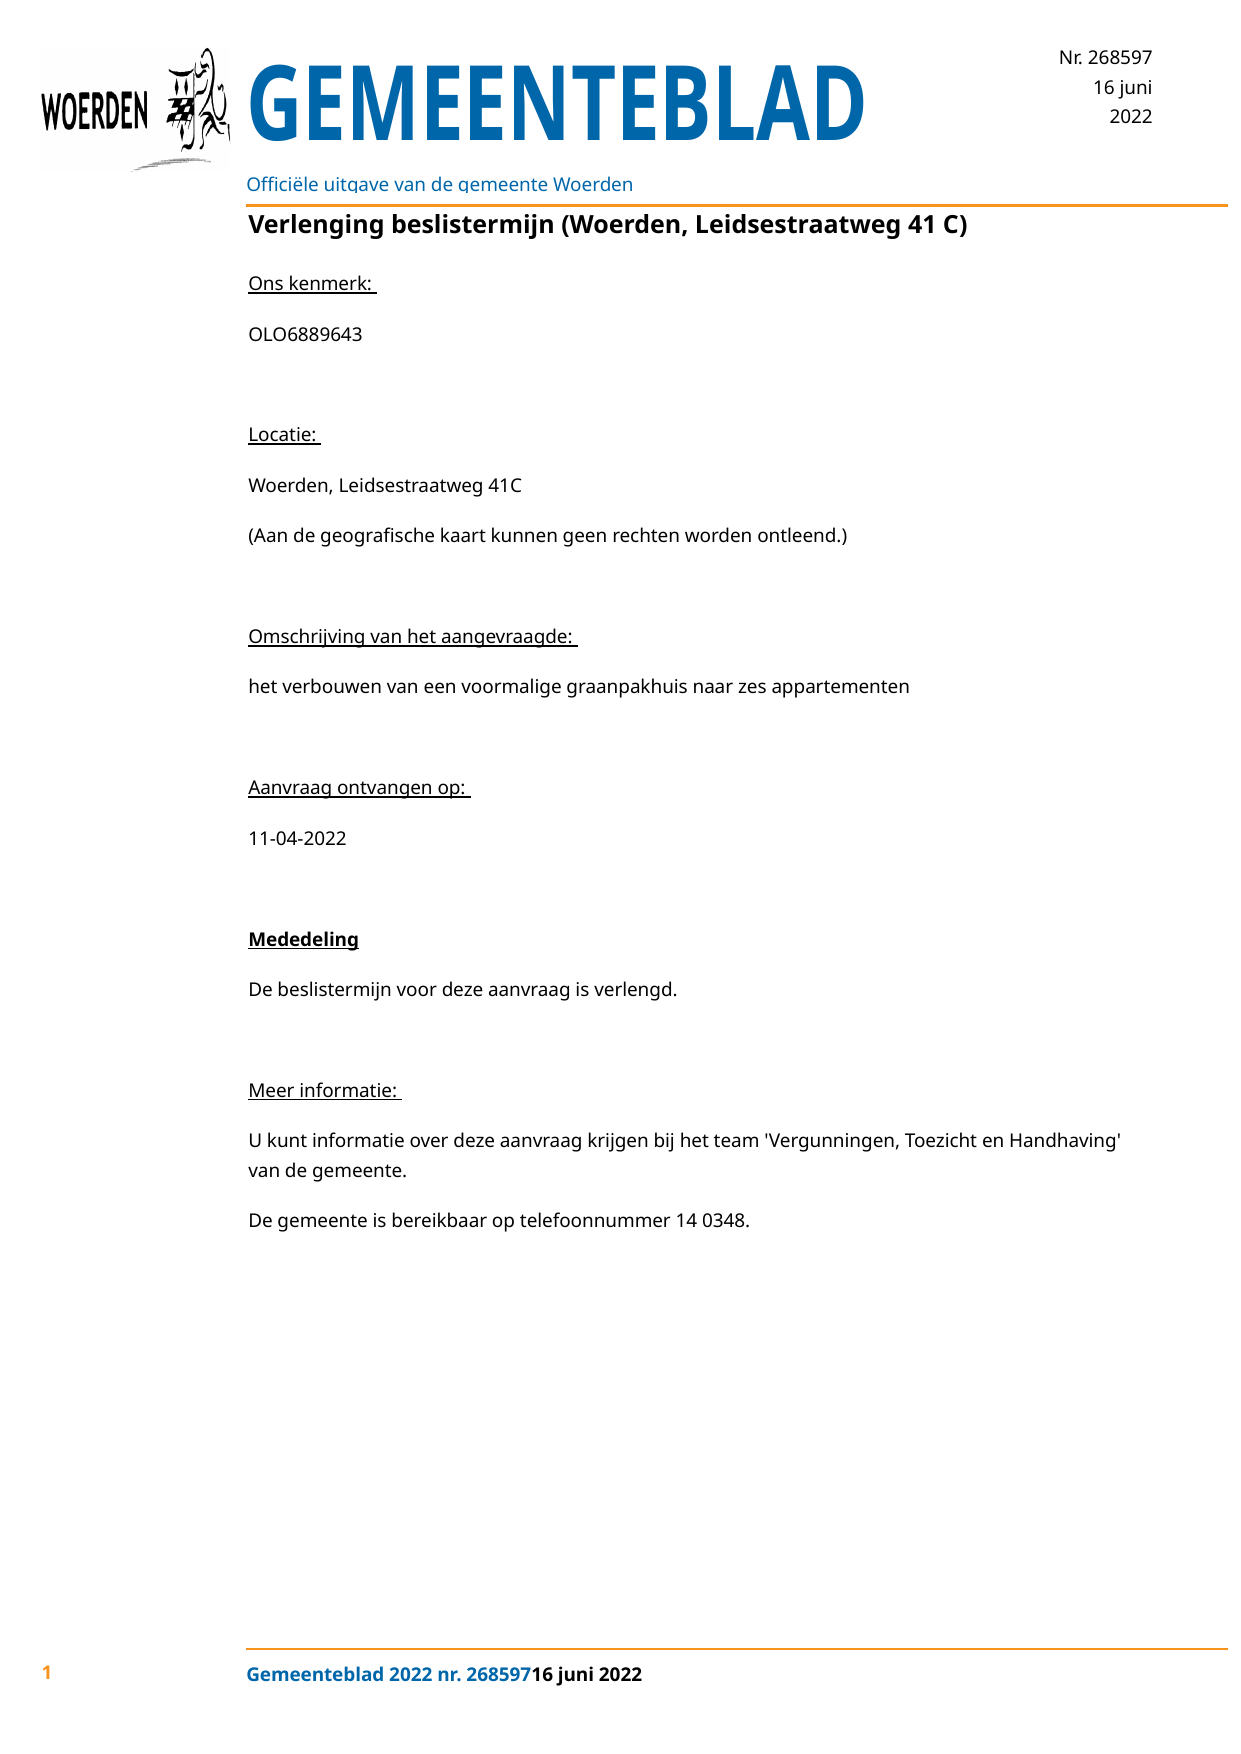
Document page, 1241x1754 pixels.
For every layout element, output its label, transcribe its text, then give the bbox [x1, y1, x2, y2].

text Ons kenmerk: [248, 270, 1152, 296]
picture [41, 47, 231, 172]
text Verlenging beslistermijn (Woerden, Leidsestraatweg 41 C) [248, 207, 1152, 241]
text De beslistermijn voor deze aanvraag is verlengd. [248, 976, 1152, 1002]
text het verbouwen van een voormalige graanpakhuis naar zes appartementen [248, 674, 1152, 699]
text OLO6889643 [248, 321, 1152, 346]
text Omschrijving van het aangevraagde: [248, 623, 1152, 649]
text Aanvraag ontvangen op: [248, 774, 1152, 800]
text De gemeente is bereikbaar op telefoonnummer 14 0348. [248, 1207, 1152, 1233]
text (Aan de geografische kaart kunnen geen rechten worden ontleend.) [248, 522, 1152, 548]
text Meer informatie: [248, 1077, 1152, 1103]
text U kunt informatie over deze aanvraag krijgen bij het team 'Vergunningen, Toezicht en Handhaving' van de gemeente. [248, 1127, 1152, 1183]
text Mededeling [248, 926, 1152, 951]
text Locatie: [248, 422, 1152, 447]
text Woerden, Leidsestraatweg 41C [248, 472, 1152, 498]
text 11-04-2022 [248, 825, 1152, 851]
